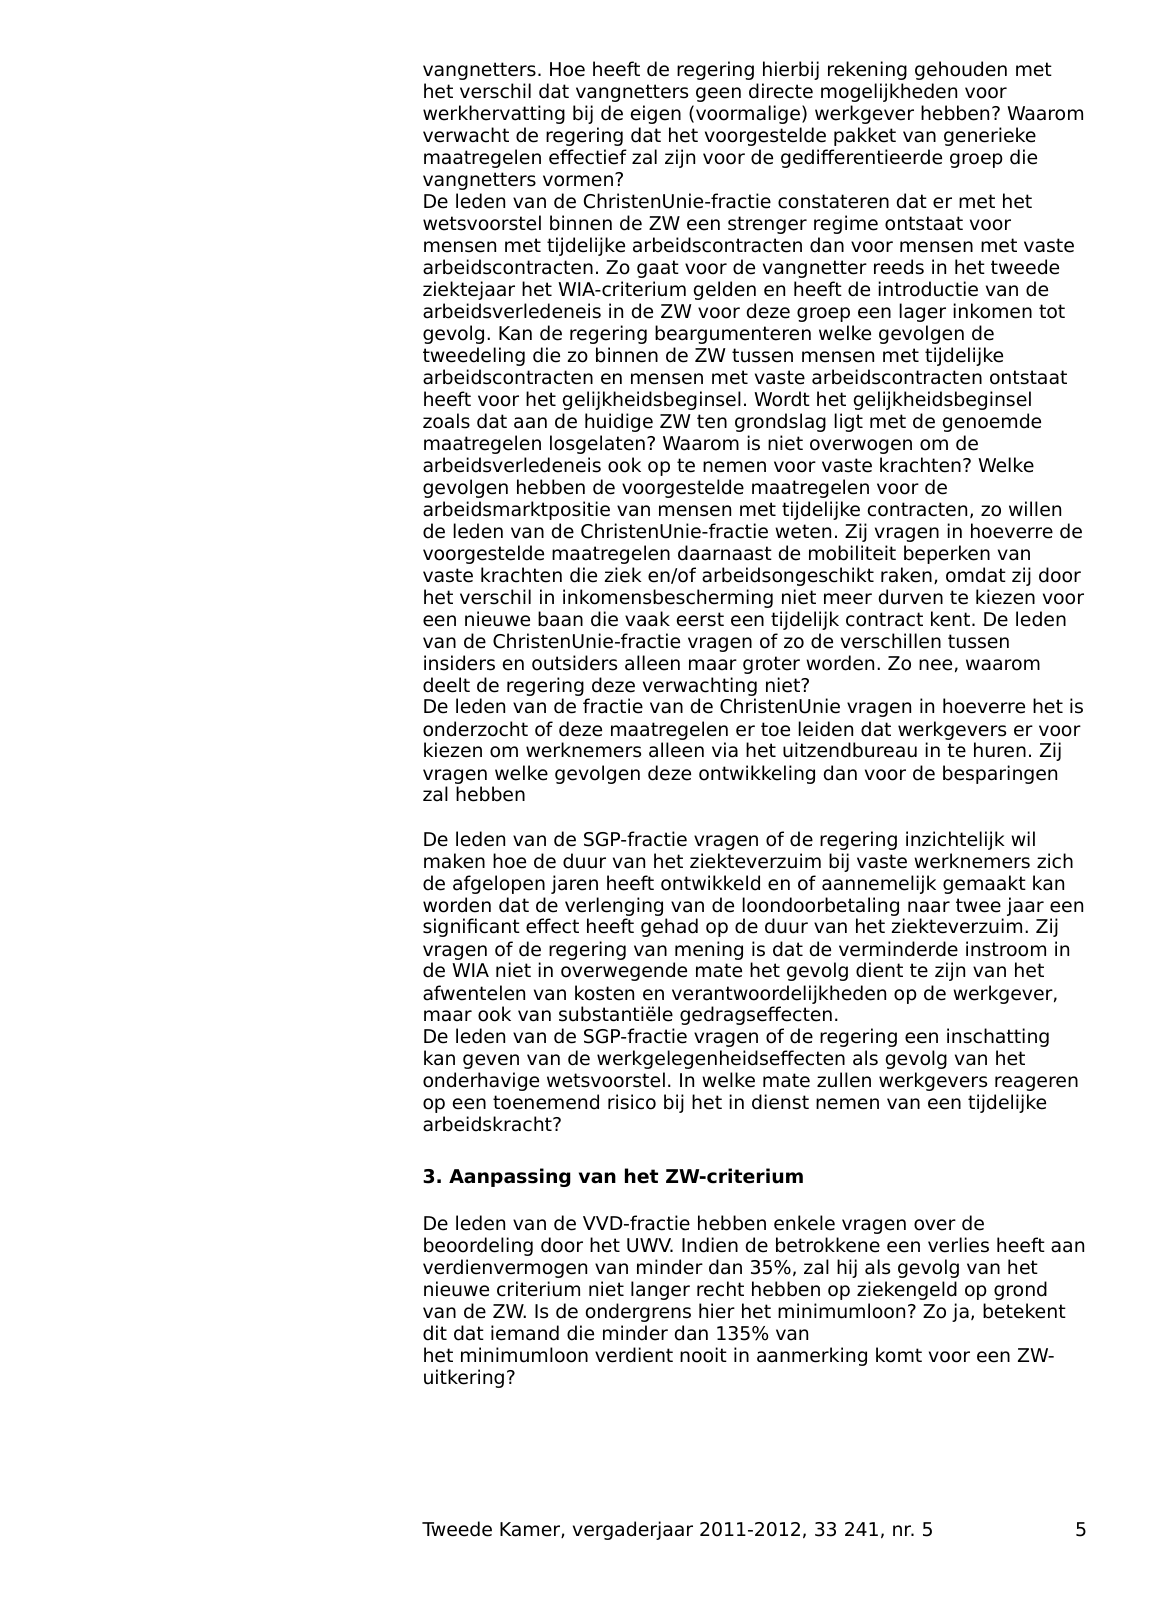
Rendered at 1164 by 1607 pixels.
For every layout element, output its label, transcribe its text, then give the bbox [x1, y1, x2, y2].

text De leden van de SGP-fractie vragen of de regering inzichtelijk wil maken hoe de duur van het ziekteverzuim bij vaste werknemers zich de afgelopen jaren heeft ontwikkeld en of aannemelijk gemaakt kan worden dat de verlenging van de loondoorbetaling naar twee jaar een significant effect heeft gehad op de duur van het ziekteverzuim. Zij vragen of de regering van mening is dat de verminderde instroom in de WIA niet in overwegende mate het gevolg dient te zijn van het afwentelen van kosten en verantwoordelijkheden op de werkgever, maar ook van substantiële gedragseffecten. [422, 828, 1087, 1026]
text De leden van de ChristenUnie-fractie constateren dat er met het wetsvoorstel binnen de ZW een strenger regime ontstaat voor mensen met tijdelijke arbeidscontracten dan voor mensen met vaste arbeidscontracten. Zo gaat voor de vangnetter reeds in het tweede ziektejaar het WIA-criterium gelden en heeft de introductie van de arbeidsverledeneis in de ZW voor deze groep een lager inkomen tot gevolg. Kan de regering beargumenteren welke gevolgen de tweedeling die zo binnen de ZW tussen mensen met tijdelijke arbeidscontracten en mensen met vaste arbeidscontracten ontstaat heeft voor het gelijkheidsbeginsel. Wordt het gelijkheidsbeginsel zoals dat aan de huidige ZW ten grondslag ligt met de genoemde maatregelen losgelaten? Waarom is niet overwogen om de arbeidsverledeneis ook op te nemen voor vaste krachten? Welke gevolgen hebben de voorgestelde maatregelen voor de arbeidsmarktpositie van mensen met tijdelijke contracten, zo willen de leden van de ChristenUnie-fractie weten. Zij vragen in hoeverre de voorgestelde maatregelen daarnaast de mobiliteit beperken van vaste krachten die ziek en/of arbeidsongeschikt raken, omdat zij door het verschil in inkomensbescherming niet meer durven te kiezen voor een nieuwe baan die vaak eerst een tijdelijk contract kent. De leden van de ChristenUnie-fractie vragen of zo de verschillen tussen insiders en outsiders alleen maar groter worden. Zo nee, waarom deelt de regering deze verwachting niet? [422, 191, 1087, 696]
text De leden van de fractie van de ChristenUnie vragen in hoeverre het is onderzocht of deze maatregelen er toe leiden dat werkgevers er voor kiezen om werknemers alleen via het uitzendbureau in te huren. Zij vragen welke gevolgen deze ontwikkeling dan voor de besparingen zal hebben [422, 696, 1087, 806]
text het minimumloon verdient nooit in aanmerking komt voor een ZW-uitkering? [422, 1345, 1087, 1389]
text De leden van de SGP-fractie vragen of de regering een inschatting kan geven van de werkgelegenheidseffecten als gevolg van het onderhavige wetsvoorstel. In welke mate zullen werkgevers reageren op een toenemend risico bij het in dienst nemen van een tijdelijke arbeidskracht? [422, 1026, 1087, 1136]
text vangnetters. Hoe heeft de regering hierbij rekening gehouden met het verschil dat vangnetters geen directe mogelijkheden voor werkhervatting bij de eigen (voormalige) werkgever hebben? Waarom verwacht de regering dat het voorgestelde pakket van generieke maatregelen effectief zal zijn voor de gedifferentieerde groep die vangnetters vormen? [422, 59, 1087, 191]
text De leden van de VVD-fractie hebben enkele vragen over de beoordeling door het UWV. Indien de betrokkene een verlies heeft aan verdienvermogen van minder dan 35%, zal hij als gevolg van het nieuwe criterium niet langer recht hebben op ziekengeld op grond van de ZW. Is de ondergrens hier het minimumloon? Zo ja, betekent dit dat iemand die minder dan 135% van [422, 1213, 1087, 1345]
subtitle 3. Aanpassing van het ZW-criterium [422, 1166, 1087, 1188]
